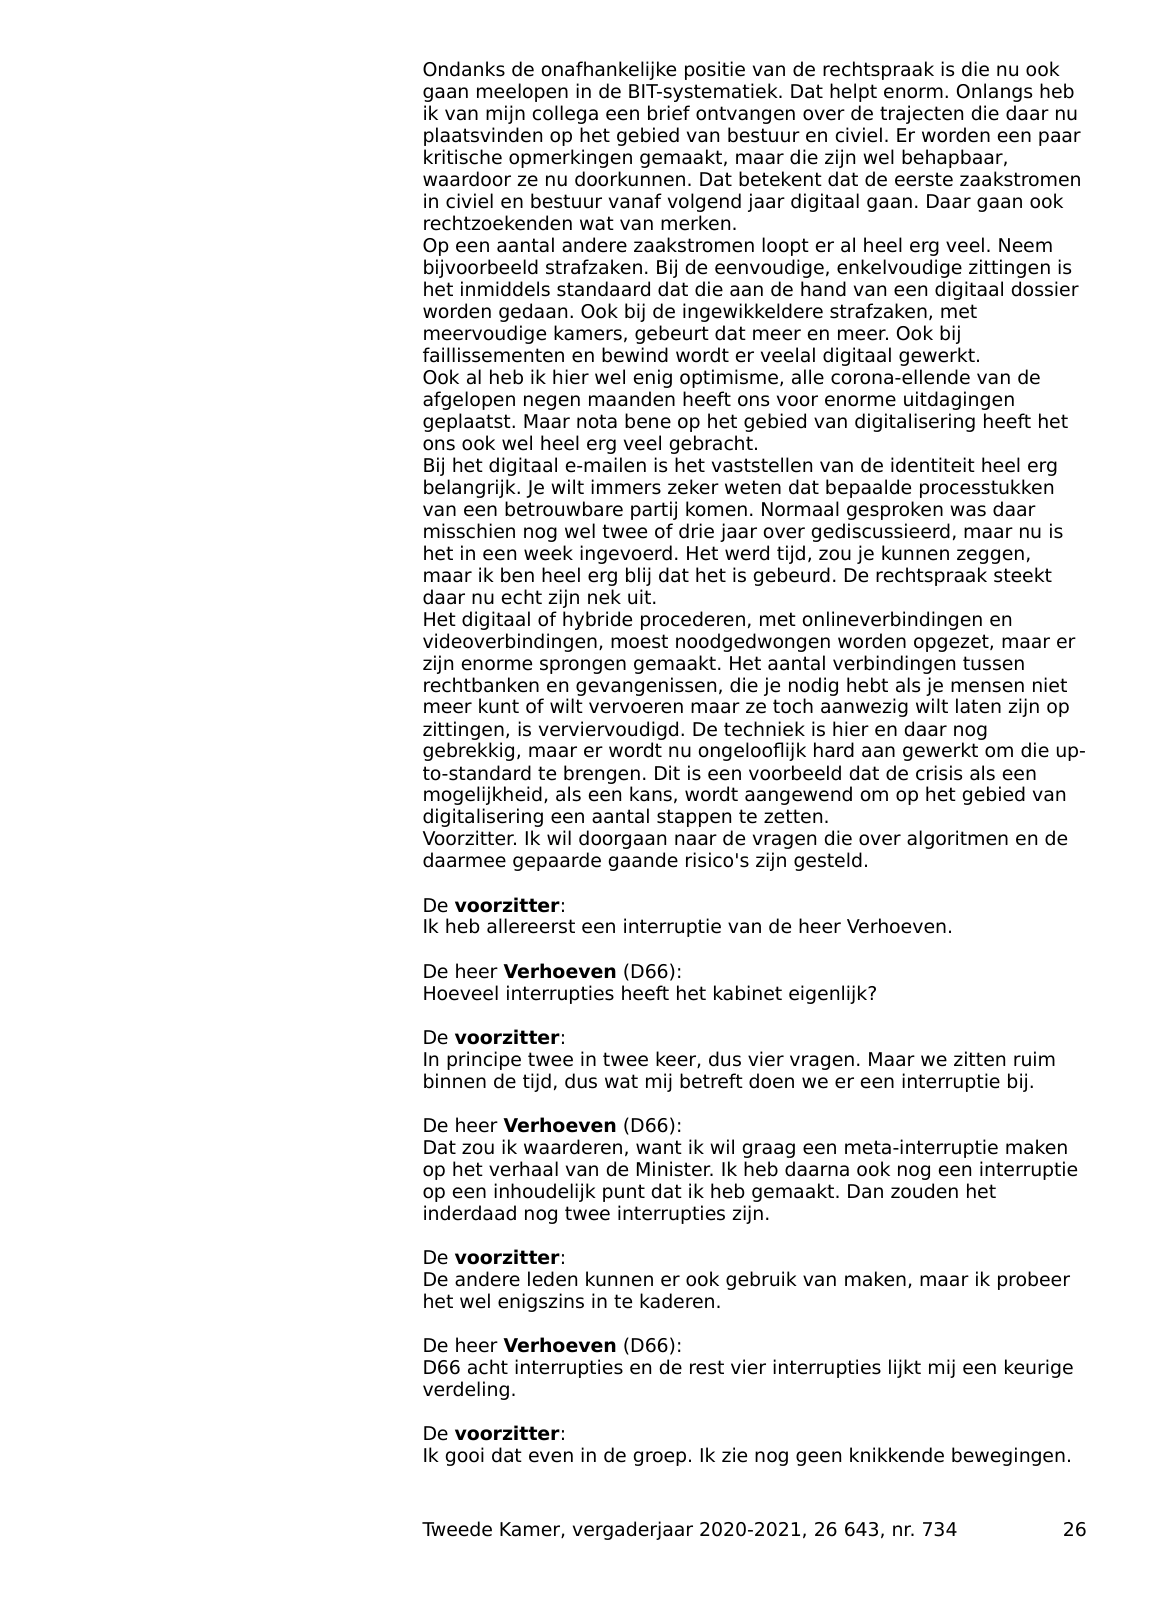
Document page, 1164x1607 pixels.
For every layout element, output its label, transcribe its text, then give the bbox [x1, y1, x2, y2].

text Ondanks de onafhankelijke positie van de rechtspraak is die nu ook gaan meelopen in de BIT-systematiek. Dat helpt enorm. Onlangs heb ik van mijn collega een brief ontvangen over de trajecten die daar nu plaatsvinden op het gebied van bestuur en civiel. Er worden een paar kritische opmerkingen gemaakt, maar die zijn wel behapbaar, waardoor ze nu doorkunnen. Dat betekent dat de eerste zaakstromen in civiel en bestuur vanaf volgend jaar digitaal gaan. Daar gaan ook rechtzoekenden wat van merken. [422, 59, 1087, 235]
text De heer Verhoeven (D66): [422, 961, 1087, 983]
text D66 acht interrupties en de rest vier interrupties lijkt mij een keurige verdeling. [422, 1357, 1087, 1401]
text De andere leden kunnen er ook gebruik van maken, maar ik probeer het wel enigszins in te kaderen. [422, 1269, 1087, 1313]
text De voorzitter: [422, 1247, 1087, 1269]
text In principe twee in twee keer, dus vier vragen. Maar we zitten ruim binnen de tijd, dus wat mij betreft doen we er een interruptie bij. [422, 1049, 1087, 1093]
text De voorzitter: [422, 894, 1087, 916]
text Het digitaal of hybride procederen, met onlineverbindingen en videoverbindingen, moest noodgedwongen worden opgezet, maar er zijn enorme sprongen gemaakt. Het aantal verbindingen tussen rechtbanken en gevangenissen, die je nodig hebt als je mensen niet meer kunt of wilt vervoeren maar ze toch aanwezig wilt laten zijn op zittingen, is verviervoudigd. De techniek is hier en daar nog gebrekkig, maar er wordt nu ongelooflijk hard aan gewerkt om die up-to-standard te brengen. Dit is een voorbeeld dat de crisis als een mogelijkheid, als een kans, wordt aangewend om op het gebied van digitalisering een aantal stappen te zetten. [422, 608, 1087, 828]
text Ook al heb ik hier wel enig optimisme, alle corona-ellende van de afgelopen negen maanden heeft ons voor enorme uitdagingen geplaatst. Maar nota bene op het gebied van digitalisering heeft het ons ook wel heel erg veel gebracht. [422, 367, 1087, 455]
text De voorzitter: [422, 1027, 1087, 1049]
text De heer Verhoeven (D66): [422, 1335, 1087, 1357]
text Voorzitter. Ik wil doorgaan naar de vragen die over algoritmen en de daarmee gepaarde gaande risico's zijn gesteld. [422, 828, 1087, 872]
text Op een aantal andere zaakstromen loopt er al heel erg veel. Neem bijvoorbeeld strafzaken. Bij de eenvoudige, enkelvoudige zittingen is het inmiddels standaard dat die aan de hand van een digitaal dossier worden gedaan. Ook bij de ingewikkeldere strafzaken, met meervoudige kamers, gebeurt dat meer en meer. Ook bij faillissementen en bewind wordt er veelal digitaal gewerkt. [422, 235, 1087, 367]
text Ik heb allereerst een interruptie van de heer Verhoeven. [422, 916, 1087, 938]
text De heer Verhoeven (D66): [422, 1115, 1087, 1137]
text Hoeveel interrupties heeft het kabinet eigenlijk? [422, 983, 1087, 1004]
text Bij het digitaal e-mailen is het vaststellen van de identiteit heel erg belangrijk. Je wilt immers zeker weten dat bepaalde processtukken van een betrouwbare partij komen. Normaal gesproken was daar misschien nog wel twee of drie jaar over gediscussieerd, maar nu is het in een week ingevoerd. Het werd tijd, zou je kunnen zeggen, maar ik ben heel erg blij dat het is gebeurd. De rechtspraak steekt daar nu echt zijn nek uit. [422, 455, 1087, 608]
text Ik gooi dat even in de groep. Ik zie nog geen knikkende bewegingen. [422, 1445, 1087, 1467]
text Dat zou ik waarderen, want ik wil graag een meta-interruptie maken op het verhaal van de Minister. Ik heb daarna ook nog een interruptie op een inhoudelijk punt dat ik heb gemaakt. Dan zouden het inderdaad nog twee interrupties zijn. [422, 1137, 1087, 1225]
text De voorzitter: [422, 1423, 1087, 1445]
